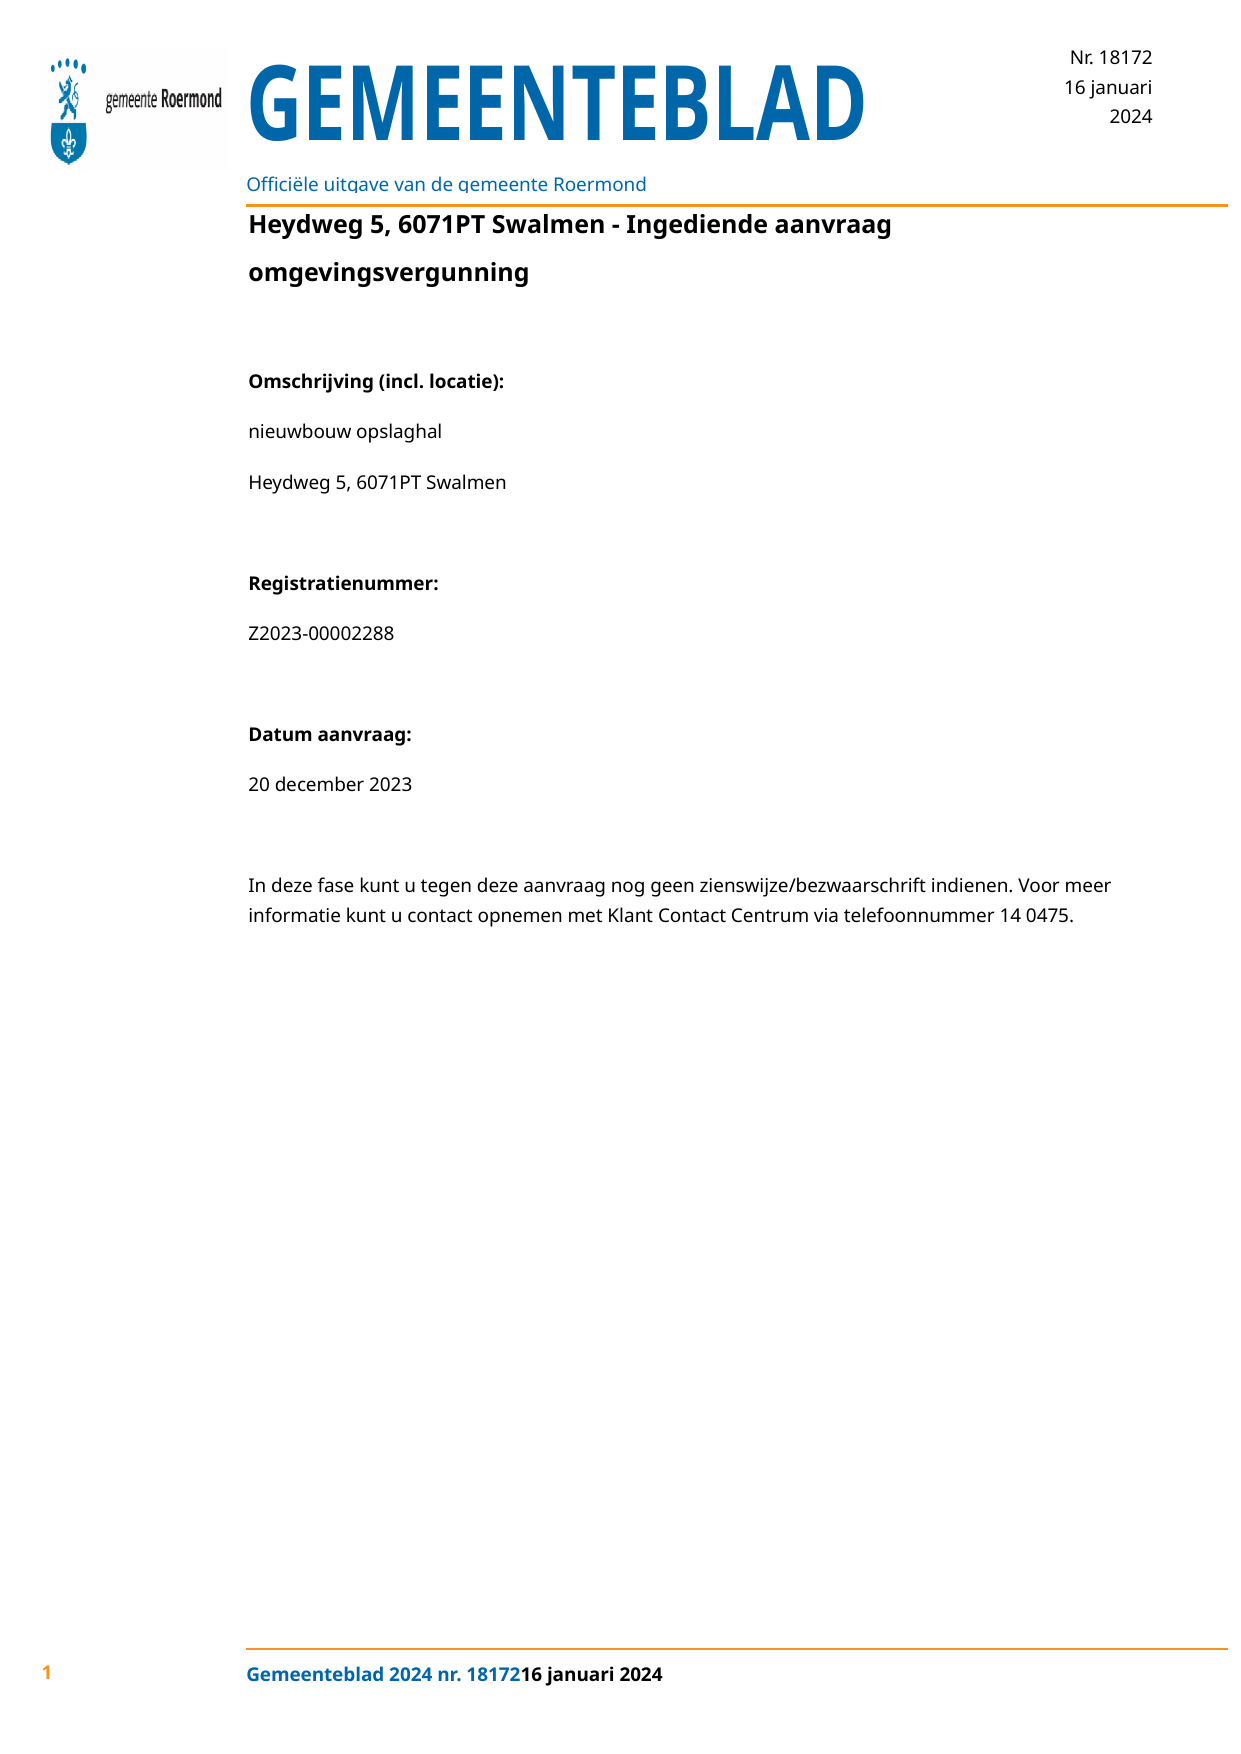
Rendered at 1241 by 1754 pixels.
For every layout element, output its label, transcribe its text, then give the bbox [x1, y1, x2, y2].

text Datum aanvraag: [248, 721, 1152, 747]
text nieuwbouw opslaghal [248, 419, 1152, 444]
text Registratienummer: [248, 570, 1152, 596]
picture [41, 47, 231, 172]
text In deze fase kunt u tegen deze aanvraag nog geen zienswijze/bezwaarschrift indienen. Voor meer informatie kunt u contact opnemen met Klant Contact Centrum via telefoonnummer 14 0475. [248, 872, 1152, 928]
text 20 december 2023 [248, 772, 1152, 797]
text Omschrijving (incl. locatie): [248, 368, 1152, 394]
text Z2023-00002288 [248, 620, 1152, 646]
text Heydweg 5, 6071PT Swalmen - Ingediende aanvraag omgevingsvergunning [248, 207, 1152, 288]
text Heydweg 5, 6071PT Swalmen [248, 469, 1152, 495]
